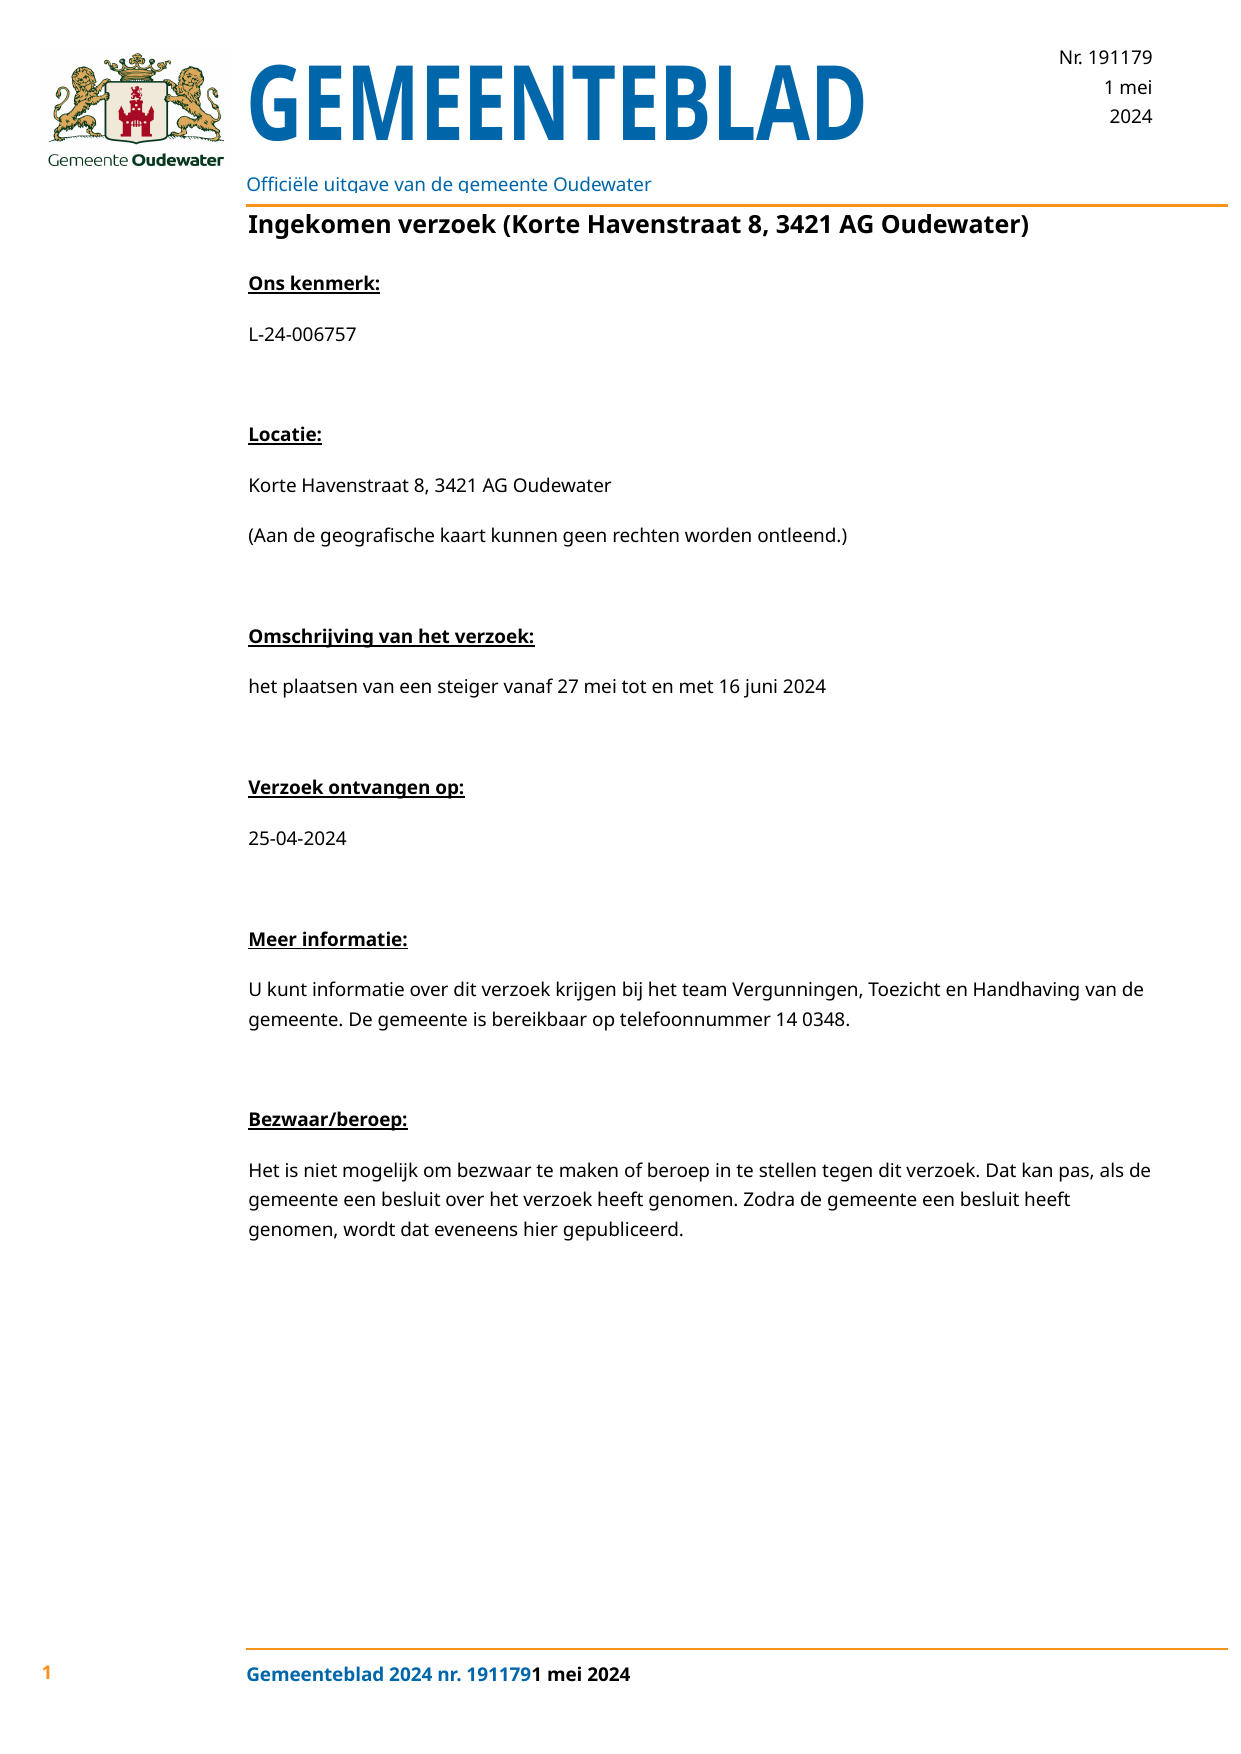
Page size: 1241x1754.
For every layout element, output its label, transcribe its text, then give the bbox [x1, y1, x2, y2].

text U kunt informatie over dit verzoek krijgen bij het team Vergunningen, Toezicht en Handhaving van de gemeente. De gemeente is bereikbaar op telefoonnummer 14 0348. [248, 976, 1152, 1031]
text Ons kenmerk: [248, 270, 1152, 296]
text het plaatsen van een steiger vanaf 27 mei tot en met 16 juni 2024 [248, 674, 1152, 699]
picture [41, 47, 231, 172]
text (Aan de geografische kaart kunnen geen rechten worden ontleend.) [248, 522, 1152, 548]
text Ingekomen verzoek (Korte Havenstraat 8, 3421 AG Oudewater) [248, 207, 1152, 241]
text Bezwaar/beroep: [248, 1107, 1152, 1132]
text Meer informatie: [248, 926, 1152, 951]
text 25-04-2024 [248, 825, 1152, 851]
text Korte Havenstraat 8, 3421 AG Oudewater [248, 472, 1152, 498]
text L-24-006757 [248, 321, 1152, 346]
text Verzoek ontvangen op: [248, 774, 1152, 800]
text Het is niet mogelijk om bezwaar te maken of beroep in te stellen tegen dit verzoek. Dat kan pas, als de gemeente een besluit over het verzoek heeft genomen. Zodra de gemeente een besluit heeft genomen, wordt dat eveneens hier gepubliceerd. [248, 1157, 1152, 1242]
text Omschrijving van het verzoek: [248, 623, 1152, 649]
text Locatie: [248, 422, 1152, 447]
